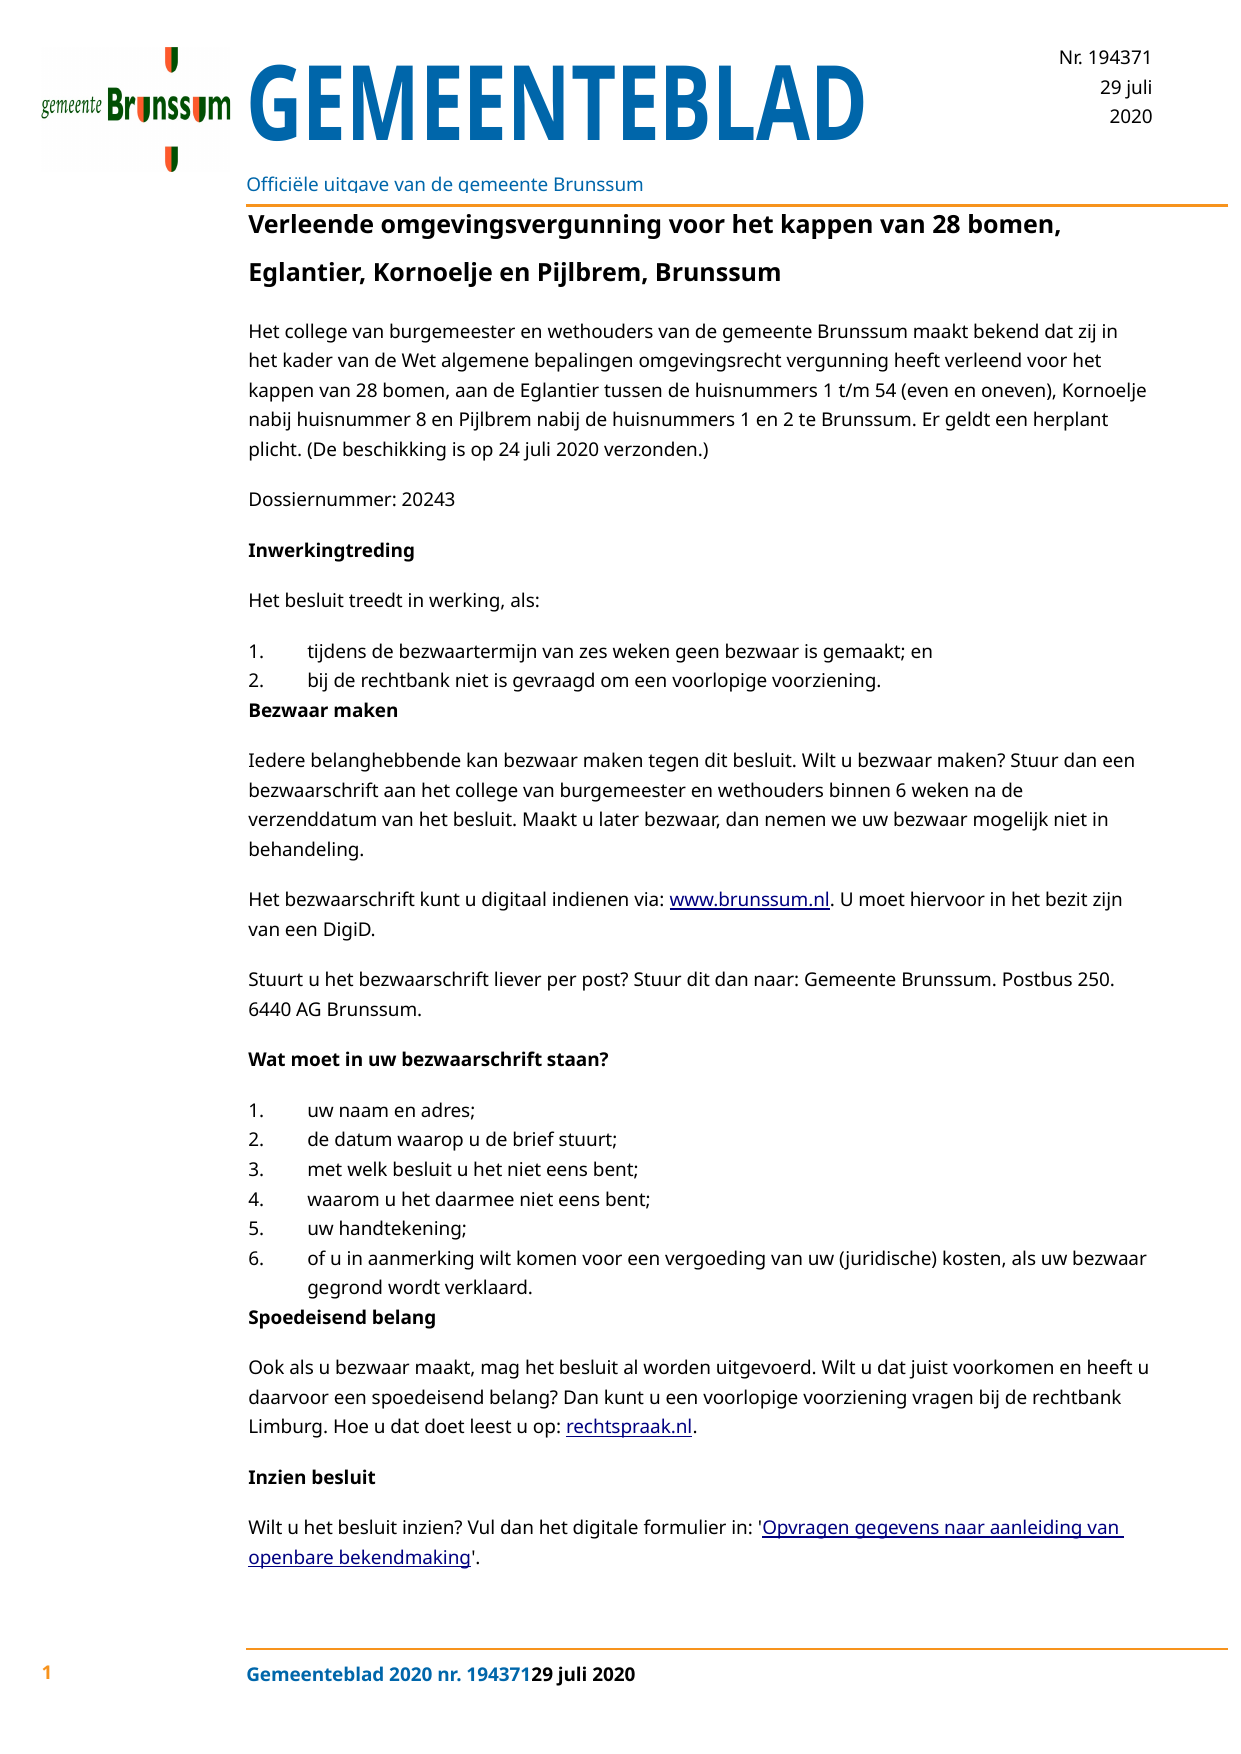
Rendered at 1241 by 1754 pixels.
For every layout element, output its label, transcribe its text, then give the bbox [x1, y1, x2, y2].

list met welk besluit u het niet eens bent; [248, 1156, 1152, 1182]
list of u in aanmerking wilt komen voor een vergoeding van uw (juridische) kosten, als uw bezwaar gegrond wordt verklaard. [248, 1245, 1152, 1300]
text Inzien besluit [248, 1464, 1152, 1490]
text Wilt u het besluit inzien? Vul dan het digitale formulier in: 'Opvragen gegevens naar aanleiding van openbare bekendmaking'. [248, 1514, 1152, 1570]
text Het college van burgemeester en wethouders van de gemeente Brunssum maakt bekend dat zij in het kader van de Wet algemene bepalingen omgevingsrecht vergunning heeft verleend voor het kappen van 28 bomen, aan de Eglantier tussen de huisnummers 1 t/m 54 (even en oneven), Kornoelje nabij huisnummer 8 en Pijlbrem nabij de huisnummers 1 en 2 te Brunssum. Er geldt een herplant plicht. (De beschikking is op 24 juli 2020 verzonden.) [248, 318, 1152, 462]
picture [41, 47, 231, 172]
text Stuurt u het bezwaarschrift liever per post? Stuur dit dan naar: Gemeente Brunssum. Postbus 250. 6440 AG Brunssum. [248, 967, 1152, 1022]
text Bezwaar maken [248, 697, 1152, 723]
list bij de rechtbank niet is gevraagd om een voorlopige voorziening. [248, 667, 1152, 693]
list uw naam en adres; [248, 1097, 1152, 1123]
list waarom u het daarmee niet eens bent; [248, 1186, 1152, 1212]
text Inwerkingtreding [248, 537, 1152, 563]
text Iedere belanghebbende kan bezwaar maken tegen dit besluit. Wilt u bezwaar maken? Stuur dan een bezwaarschrift aan het college van burgemeester en wethouders binnen 6 weken na de verzenddatum van het besluit. Maakt u later bezwaar, dan nemen we uw bezwaar mogelijk niet in behandeling. [248, 747, 1152, 862]
text Ook als u bezwaar maakt, mag het besluit al worden uitgevoerd. Wilt u dat juist voorkomen en heeft u daarvoor een spoedeisend belang? Dan kunt u een voorlopige voorziening vragen bij de rechtbank Limburg. Hoe u dat doet leest u op: rechtspraak.nl. [248, 1354, 1152, 1439]
text Het besluit treedt in werking, als: [248, 587, 1152, 613]
list uw handtekening; [248, 1215, 1152, 1241]
list tijdens de bezwaartermijn van zes weken geen bezwaar is gemaakt; en [248, 638, 1152, 664]
text Spoedeisend belang [248, 1304, 1152, 1330]
list de datum waarop u de brief stuurt; [248, 1127, 1152, 1152]
text Verleende omgevingsvergunning voor het kappen van 28 bomen, Eglantier, Kornoelje en Pijlbrem, Brunssum [248, 207, 1152, 288]
text Het bezwaarschrift kunt u digitaal indienen via: www.brunssum.nl. U moet hiervoor in het bezit zijn van een DigiD. [248, 887, 1152, 942]
text Dossiernummer: 20243 [248, 487, 1152, 512]
text Wat moet in uw bezwaarschrift staan? [248, 1047, 1152, 1072]
